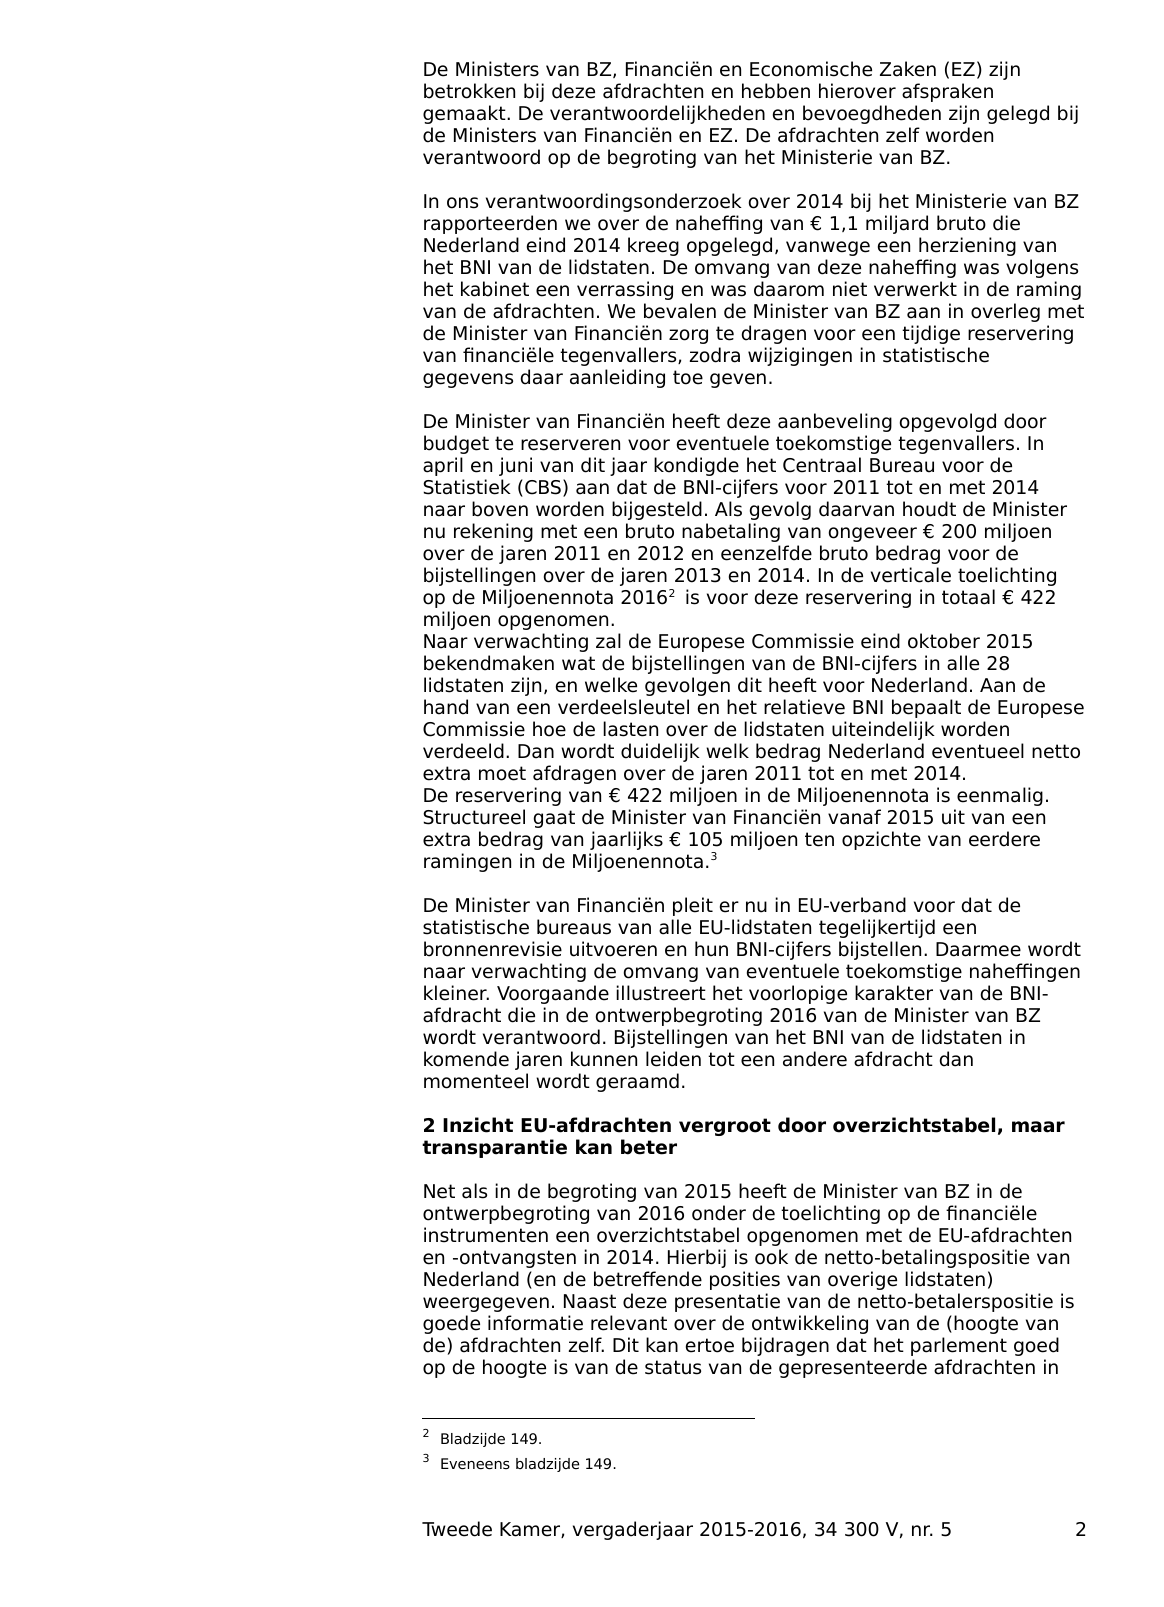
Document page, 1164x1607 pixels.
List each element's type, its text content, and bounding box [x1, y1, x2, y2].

subtitle 2 Inzicht EU-afdrachten vergroot door overzichtstabel, maar transparantie kan beter [422, 1115, 1087, 1159]
text Naar verwachting zal de Europese Commissie eind oktober 2015 bekendmaken wat de bijstellingen van de BNI-cijfers in alle 28 lidstaten zijn, en welke gevolgen dit heeft voor Nederland. Aan de hand van een verdeelsleutel en het relatieve BNI bepaalt de Europese Commissie hoe de lasten over de lidstaten uiteindelijk worden verdeeld. Dan wordt duidelijk welk bedrag Nederland eventueel netto extra moet afdragen over de jaren 2011 tot en met 2014. [422, 631, 1087, 785]
text De reservering van € 422 miljoen in de Miljoenennota is eenmalig. Structureel gaat de Minister van Financiën vanaf 2015 uit van een extra bedrag van jaarlijks € 105 miljoen ten opzichte van eerdere ramingen in de Miljoenennota. [422, 785, 1087, 873]
text De Minister van Financiën pleit er nu in EU-verband voor dat de statistische bureaus van alle EU-lidstaten tegelijkertijd een bronnenrevisie uitvoeren en hun BNI-cijfers bijstellen. Daarmee wordt naar verwachting de omvang van eventuele toekomstige naheffingen kleiner. Voorgaande illustreert het voorlopige karakter van de BNI-afdracht die in de ontwerpbegroting 2016 van de Minister van BZ wordt verantwoord. Bijstellingen van het BNI van de lidstaten in komende jaren kunnen leiden tot een andere afdracht dan momenteel wordt geraamd. [422, 895, 1087, 1093]
text Eveneens bladzijde 149. [422, 1452, 1087, 1474]
text De Ministers van BZ, Financiën en Economische Zaken (EZ) zijn betrokken bij deze afdrachten en hebben hierover afspraken gemaakt. De verantwoordelijkheden en bevoegdheden zijn gelegd bij de Ministers van Financiën en EZ. De afdrachten zelf worden verantwoord op de begroting van het Ministerie van BZ. [422, 59, 1087, 169]
text Bladzijde 149. [422, 1427, 1087, 1449]
text De Minister van Financiën heeft deze aanbeveling opgevolgd door budget te reserveren voor eventuele toekomstige tegenvallers. In april en juni van dit jaar kondigde het Centraal Bureau voor de Statistiek (CBS) aan dat de BNI-cijfers voor 2011 tot en met 2014 naar boven worden bijgesteld. Als gevolg daarvan houdt de Minister nu rekening met een bruto nabetaling van ongeveer € 200 miljoen over de jaren 2011 en 2012 en eenzelfde bruto bedrag voor de bijstellingen over de jaren 2013 en 2014. In de verticale toelichting op de Miljoenennota 2016 is voor deze reservering in totaal € 422 miljoen opgenomen. [422, 411, 1087, 631]
text Net als in de begroting van 2015 heeft de Minister van BZ in de ontwerpbegroting van 2016 onder de toelichting op de financiële instrumenten een overzichtstabel opgenomen met de EU-afdrachten en -ontvangsten in 2014. Hierbij is ook de netto-betalingspositie van Nederland (en de betreffende posities van overige lidstaten) weergegeven. Naast deze presentatie van de netto-betalerspositie is goede informatie relevant over de ontwikkeling van de (hoogte van de) afdrachten zelf. Dit kan ertoe bijdragen dat het parlement goed op de hoogte is van de status van de gepresenteerde afdrachten in [422, 1181, 1087, 1379]
text In ons verantwoordingsonderzoek over 2014 bij het Ministerie van BZ rapporteerden we over de naheffing van € 1,1 miljard bruto die Nederland eind 2014 kreeg opgelegd, vanwege een herziening van het BNI van de lidstaten. De omvang van deze naheffing was volgens het kabinet een verrassing en was daarom niet verwerkt in de raming van de afdrachten. We bevalen de Minister van BZ aan in overleg met de Minister van Financiën zorg te dragen voor een tijdige reservering van financiële tegenvallers, zodra wijzigingen in statistische gegevens daar aanleiding toe geven. [422, 191, 1087, 389]
